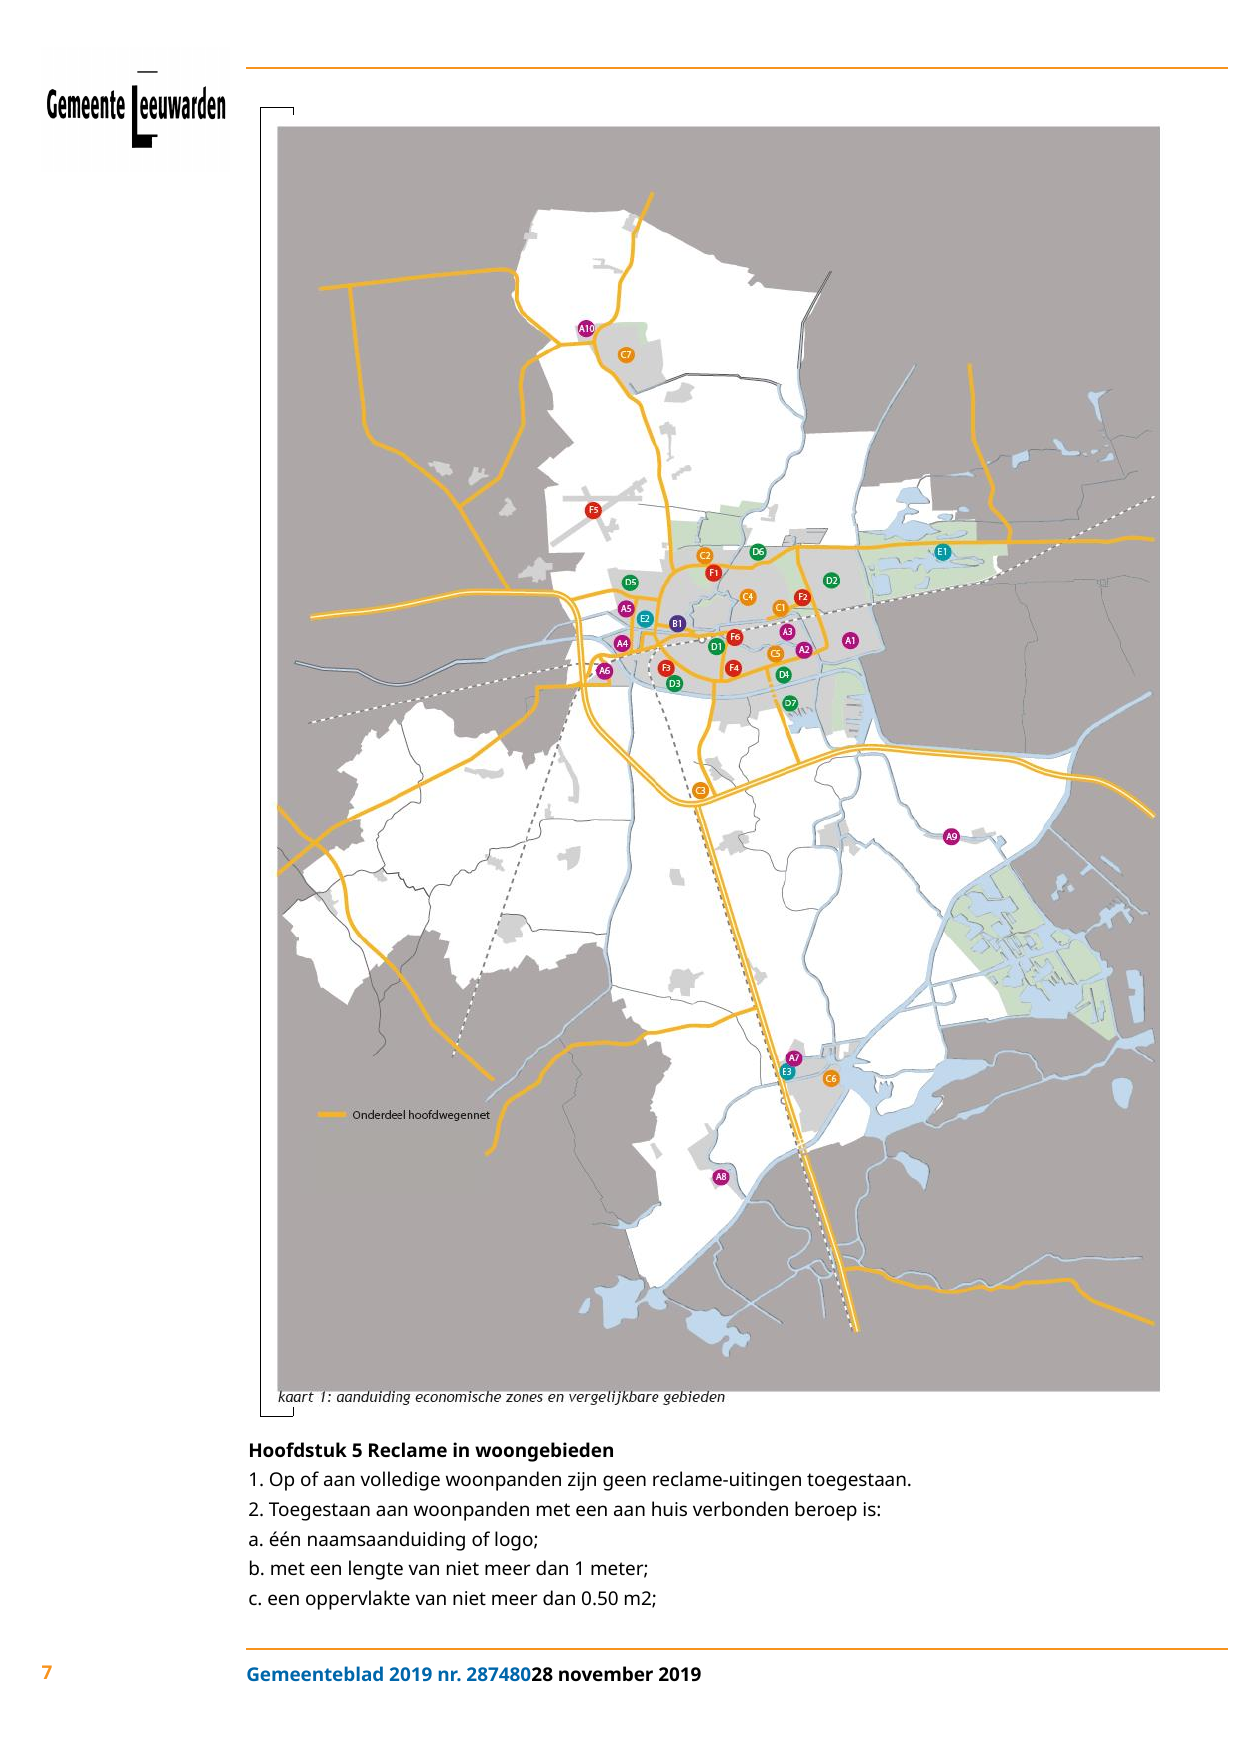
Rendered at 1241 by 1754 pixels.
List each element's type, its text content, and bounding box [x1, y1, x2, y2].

picture [41, 47, 231, 172]
text Hoofdstuk 5 Reclame in woongebieden [248, 1437, 1152, 1463]
picture [268, 115, 1173, 1407]
text 1. Op of aan volledige woonpanden zijn geen reclame-uitingen toegestaan. [248, 1467, 1152, 1492]
text a. één naamsaanduiding of logo; [248, 1526, 1152, 1552]
text b. met een lengte van niet meer dan 1 meter; [248, 1555, 1152, 1581]
text c. een oppervlakte van niet meer dan 0.50 m2; [248, 1585, 1152, 1611]
text 2. Toegestaan aan woonpanden met een aan huis verbonden beroep is: [248, 1496, 1152, 1522]
